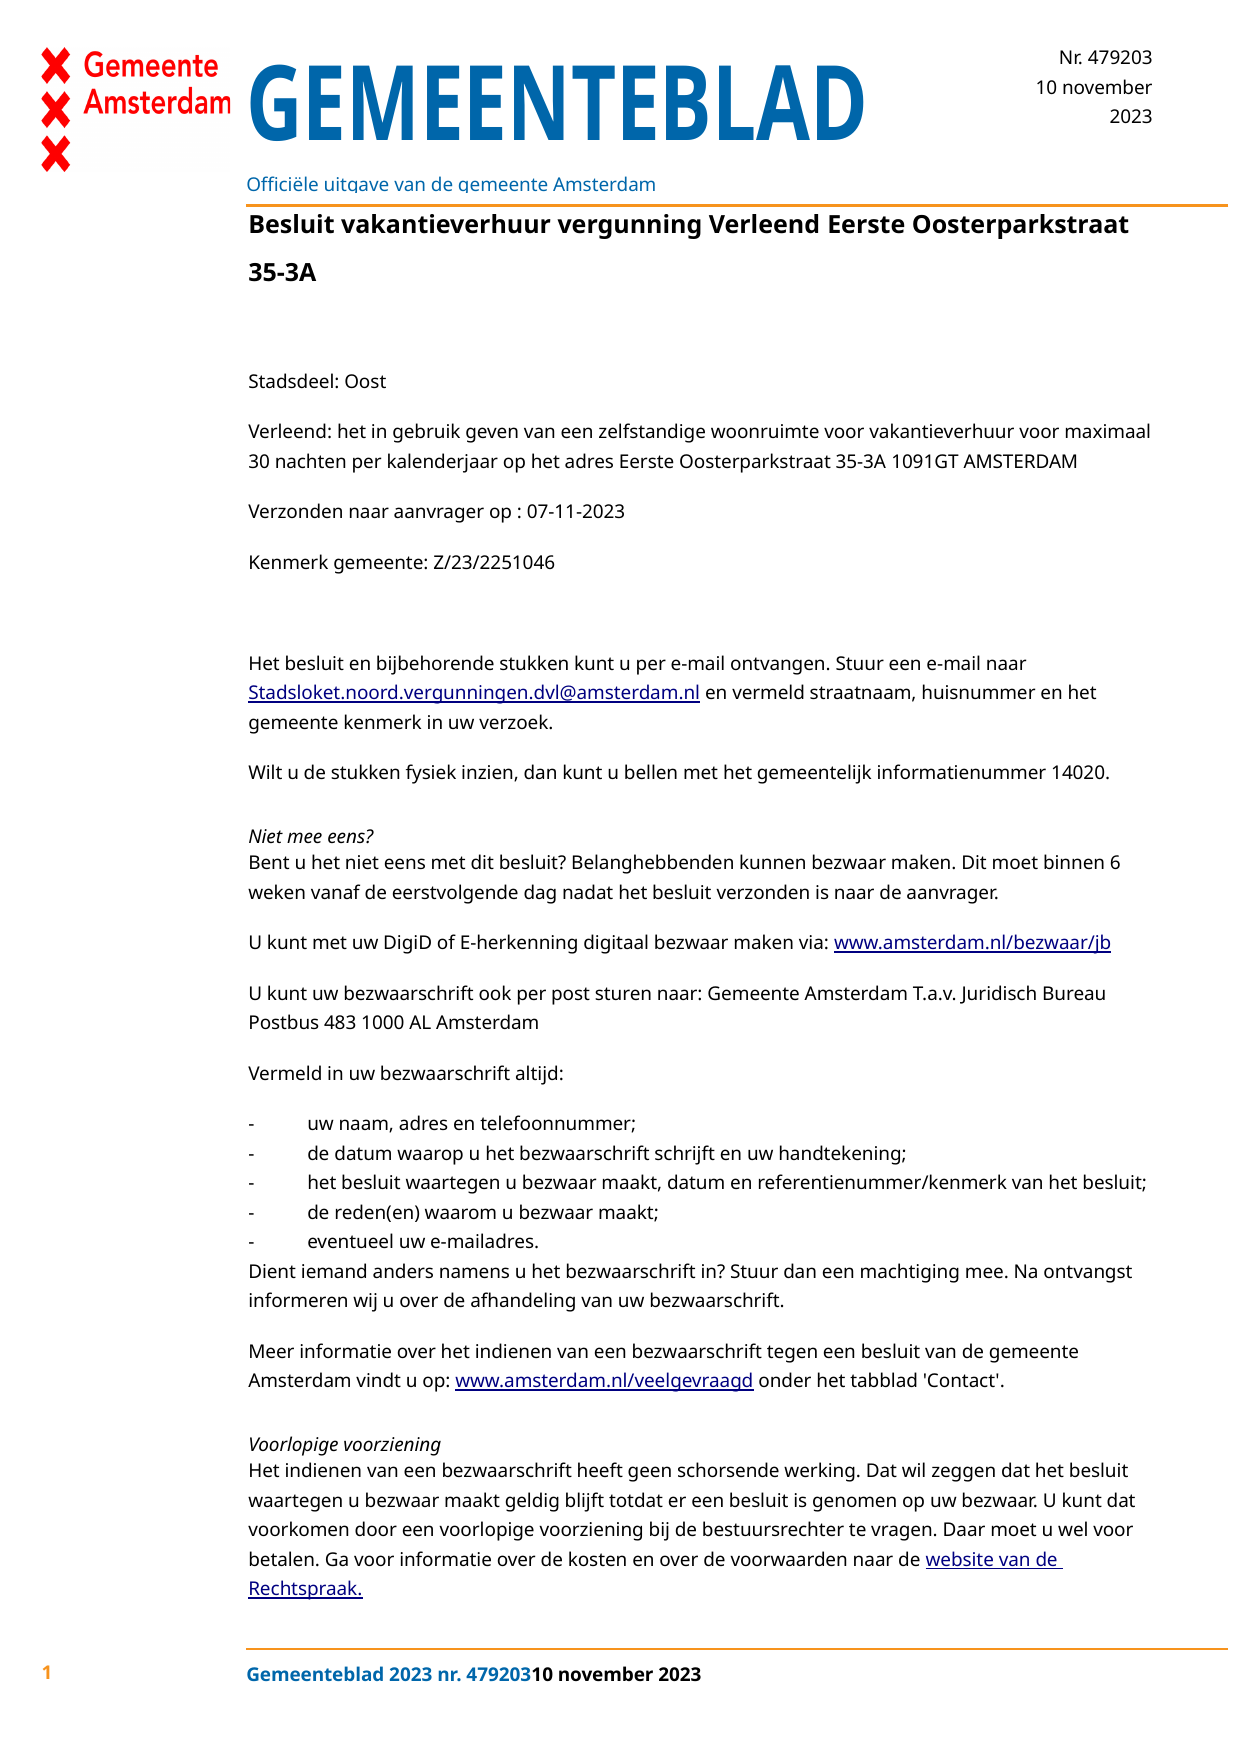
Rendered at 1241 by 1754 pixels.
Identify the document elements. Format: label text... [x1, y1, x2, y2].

text Stadsdeel: Oost [248, 368, 1152, 394]
text Het indienen van een bezwaarschrift heeft geen schorsende werking. Dat wil zeggen dat het besluit waartegen u bezwaar maakt geldig blijft totdat er een besluit is genomen op uw bezwaar. U kunt dat voorkomen door een voorlopige voorziening bij de bestuursrechter te vragen. Daar moet u wel voor betalen. Ga voor informatie over de kosten en over de voorwaarden naar de website van de Rechtspraak. [248, 1457, 1152, 1601]
text U kunt met uw DigiD of E-herkenning digitaal bezwaar maken via: www.amsterdam.nl/bezwaar/jb [248, 929, 1152, 955]
text Vermeld in uw bezwaarschrift altijd: [248, 1060, 1152, 1085]
text Verleend: het in gebruik geven van een zelfstandige woonruimte voor vakantieverhuur voor maximaal 30 nachten per kalenderjaar op het adres Eerste Oosterparkstraat 35-3A 1091GT AMSTERDAM [248, 419, 1152, 474]
text Bent u het niet eens met dit besluit? Belanghebbenden kunnen bezwaar maken. Dit moet binnen 6 weken vanaf de eerstvolgende dag nadat het besluit verzonden is naar de aanvrager. [248, 849, 1152, 904]
text Kenmerk gemeente: Z/23/2251046 [248, 549, 1152, 575]
text U kunt uw bezwaarschrift ook per post sturen naar: Gemeente Amsterdam T.a.v. Juridisch Bureau Postbus 483 1000 AL Amsterdam [248, 980, 1152, 1035]
text Besluit vakantieverhuur vergunning Verleend Eerste Oosterparkstraat 35-3A [248, 207, 1152, 288]
picture [41, 47, 231, 172]
text Dient iemand anders namens u het bezwaarschrift in? Stuur dan een machtiging mee. Na ontvangst informeren wij u over de afhandeling van uw bezwaarschrift. [248, 1258, 1152, 1313]
list de datum waarop u het bezwaarschrift schrijft en uw handtekening; [248, 1140, 1152, 1165]
text Verzonden naar aanvrager op : 07-11-2023 [248, 499, 1152, 524]
text Wilt u de stukken fysiek inzien, dan kunt u bellen met het gemeentelijk informatienummer 14020. [248, 759, 1152, 785]
text Meer informatie over het indienen van een bezwaarschrift tegen een besluit van de gemeente Amsterdam vindt u op: www.amsterdam.nl/veelgevraagd onder het tabblad 'Contact'. [248, 1338, 1152, 1393]
list eventueel uw e-mailadres. [248, 1228, 1152, 1254]
text Het besluit en bijbehorende stukken kunt u per e-mail ontvangen. Stuur een e-mail naar Stadsloket.noord.vergunningen.dvl@amsterdam.nl en vermeld straatnaam, huisnummer en het gemeente kenmerk in uw verzoek. [248, 650, 1152, 735]
text Voorlopige voorziening [248, 1432, 1152, 1457]
list de reden(en) waarom u bezwaar maakt; [248, 1199, 1152, 1224]
list het besluit waartegen u bezwaar maakt, datum en referentienummer/kenmerk van het besluit; [248, 1169, 1152, 1195]
text Niet mee eens? [248, 823, 1152, 849]
list uw naam, adres en telefoonnummer; [248, 1110, 1152, 1136]
